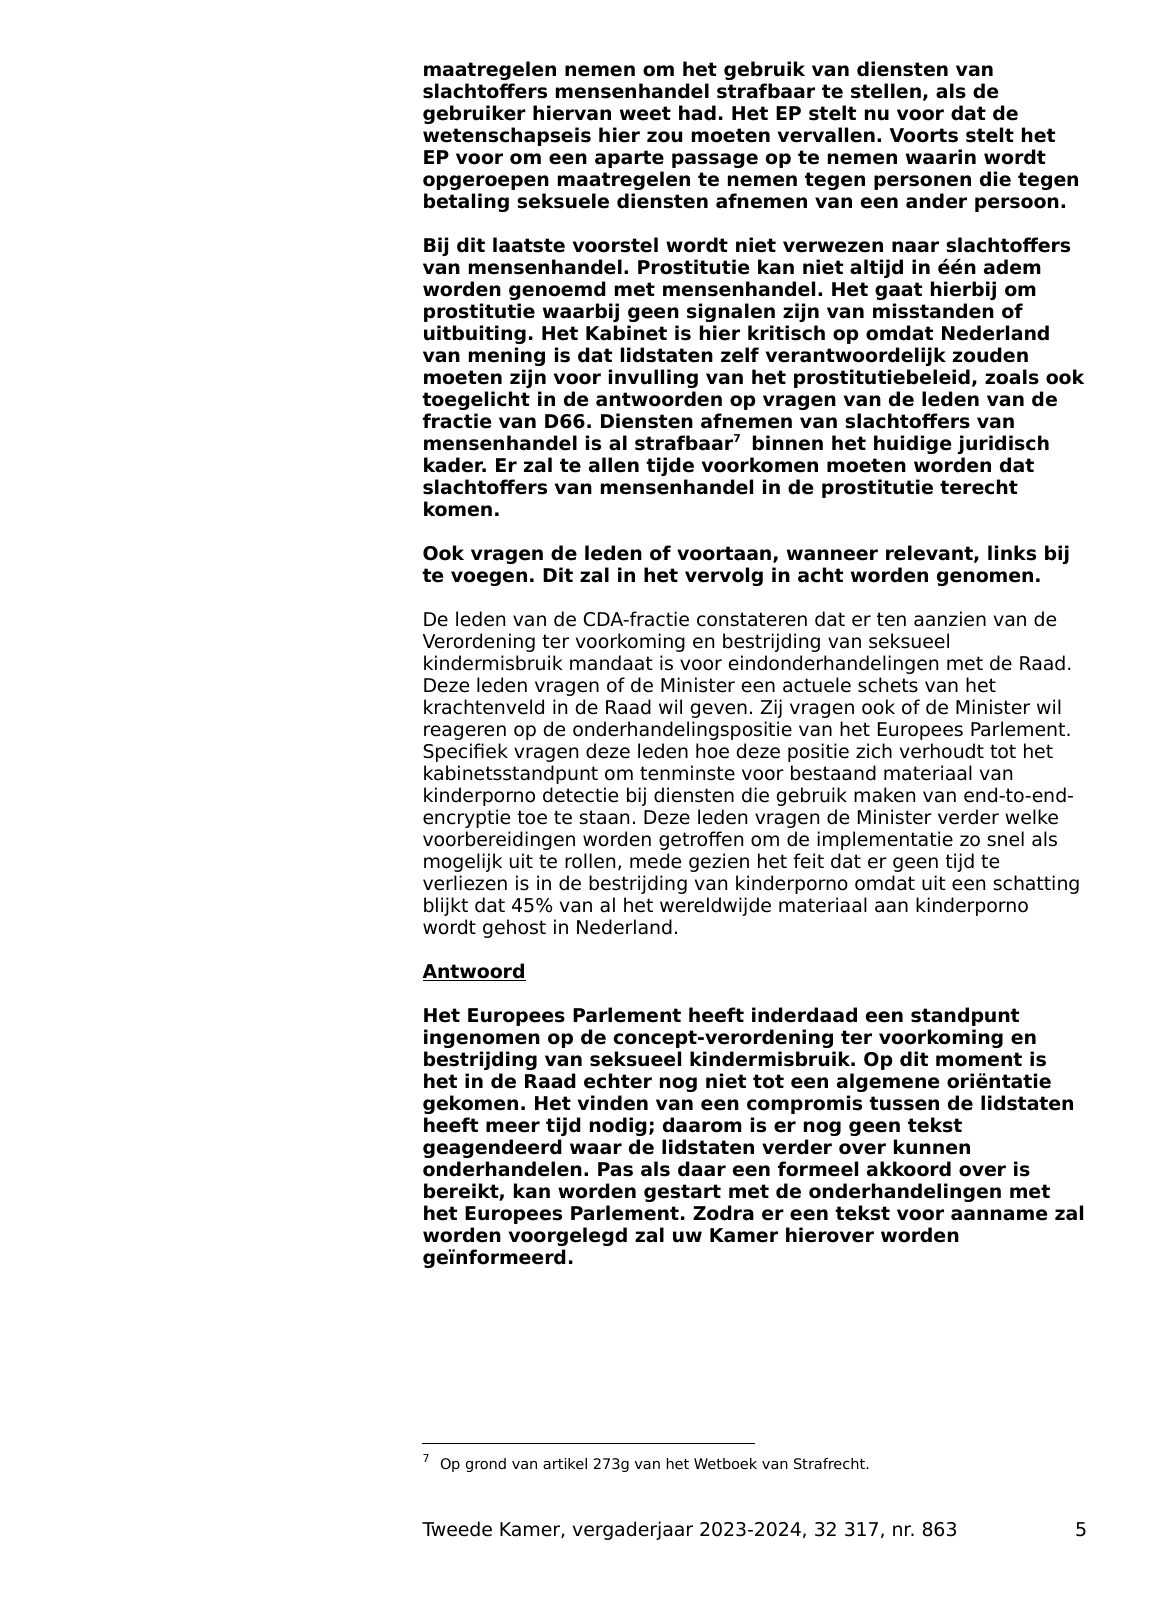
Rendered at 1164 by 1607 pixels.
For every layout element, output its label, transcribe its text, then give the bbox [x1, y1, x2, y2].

text Het Europees Parlement heeft inderdaad een standpunt ingenomen op de concept-verordening ter voorkoming en bestrijding van seksueel kindermisbruik. Op dit moment is het in de Raad echter nog niet tot een algemene oriëntatie gekomen. Het vinden van een compromis tussen de lidstaten heeft meer tijd nodig; daarom is er nog geen tekst geagendeerd waar de lidstaten verder over kunnen onderhandelen. Pas als daar een formeel akkoord over is bereikt, kan worden gestart met de onderhandelingen met het Europees Parlement. Zodra er een tekst voor aanname zal worden voorgelegd zal uw Kamer hierover worden geïnformeerd. [422, 1005, 1087, 1269]
subtitle Antwoord [422, 961, 1087, 983]
text Ook vragen de leden of voortaan, wanneer relevant, links bij te voegen. Dit zal in het vervolg in acht worden genomen. [422, 543, 1087, 587]
text Op grond van artikel 273g van het Wetboek van Strafrecht. [422, 1452, 1087, 1474]
text maatregelen nemen om het gebruik van diensten van slachtoffers mensenhandel strafbaar te stellen, als de gebruiker hiervan weet had. Het EP stelt nu voor dat de wetenschapseis hier zou moeten vervallen. Voorts stelt het EP voor om een aparte passage op te nemen waarin wordt opgeroepen maatregelen te nemen tegen personen die tegen betaling seksuele diensten afnemen van een ander persoon. [422, 59, 1087, 213]
text Bij dit laatste voorstel wordt niet verwezen naar slachtoffers van mensenhandel. Prostitutie kan niet altijd in één adem worden genoemd met mensenhandel. Het gaat hierbij om prostitutie waarbij geen signalen zijn van misstanden of uitbuiting. Het Kabinet is hier kritisch op omdat Nederland van mening is dat lidstaten zelf verantwoordelijk zouden moeten zijn voor invulling van het prostitutiebeleid, zoals ook toegelicht in de antwoorden op vragen van de leden van de fractie van D66. Diensten afnemen van slachtoffers van mensenhandel is al strafbaar binnen het huidige juridisch kader. Er zal te allen tijde voorkomen moeten worden dat slachtoffers van mensenhandel in de prostitutie terecht komen. [422, 235, 1087, 521]
text De leden van de CDA-fractie constateren dat er ten aanzien van de Verordening ter voorkoming en bestrijding van seksueel kindermisbruik mandaat is voor eindonderhandelingen met de Raad. Deze leden vragen of de Minister een actuele schets van het krachtenveld in de Raad wil geven. Zij vragen ook of de Minister wil reageren op de onderhandelingspositie van het Europees Parlement. Specifiek vragen deze leden hoe deze positie zich verhoudt tot het kabinetsstandpunt om tenminste voor bestaand materiaal van kinderporno detectie bij diensten die gebruik maken van end-to-end-encryptie toe te staan. Deze leden vragen de Minister verder welke voorbereidingen worden getroffen om de implementatie zo snel als mogelijk uit te rollen, mede gezien het feit dat er geen tijd te verliezen is in de bestrijding van kinderporno omdat uit een schatting blijkt dat 45% van al het wereldwijde materiaal aan kinderporno wordt gehost in Nederland. [422, 609, 1087, 939]
